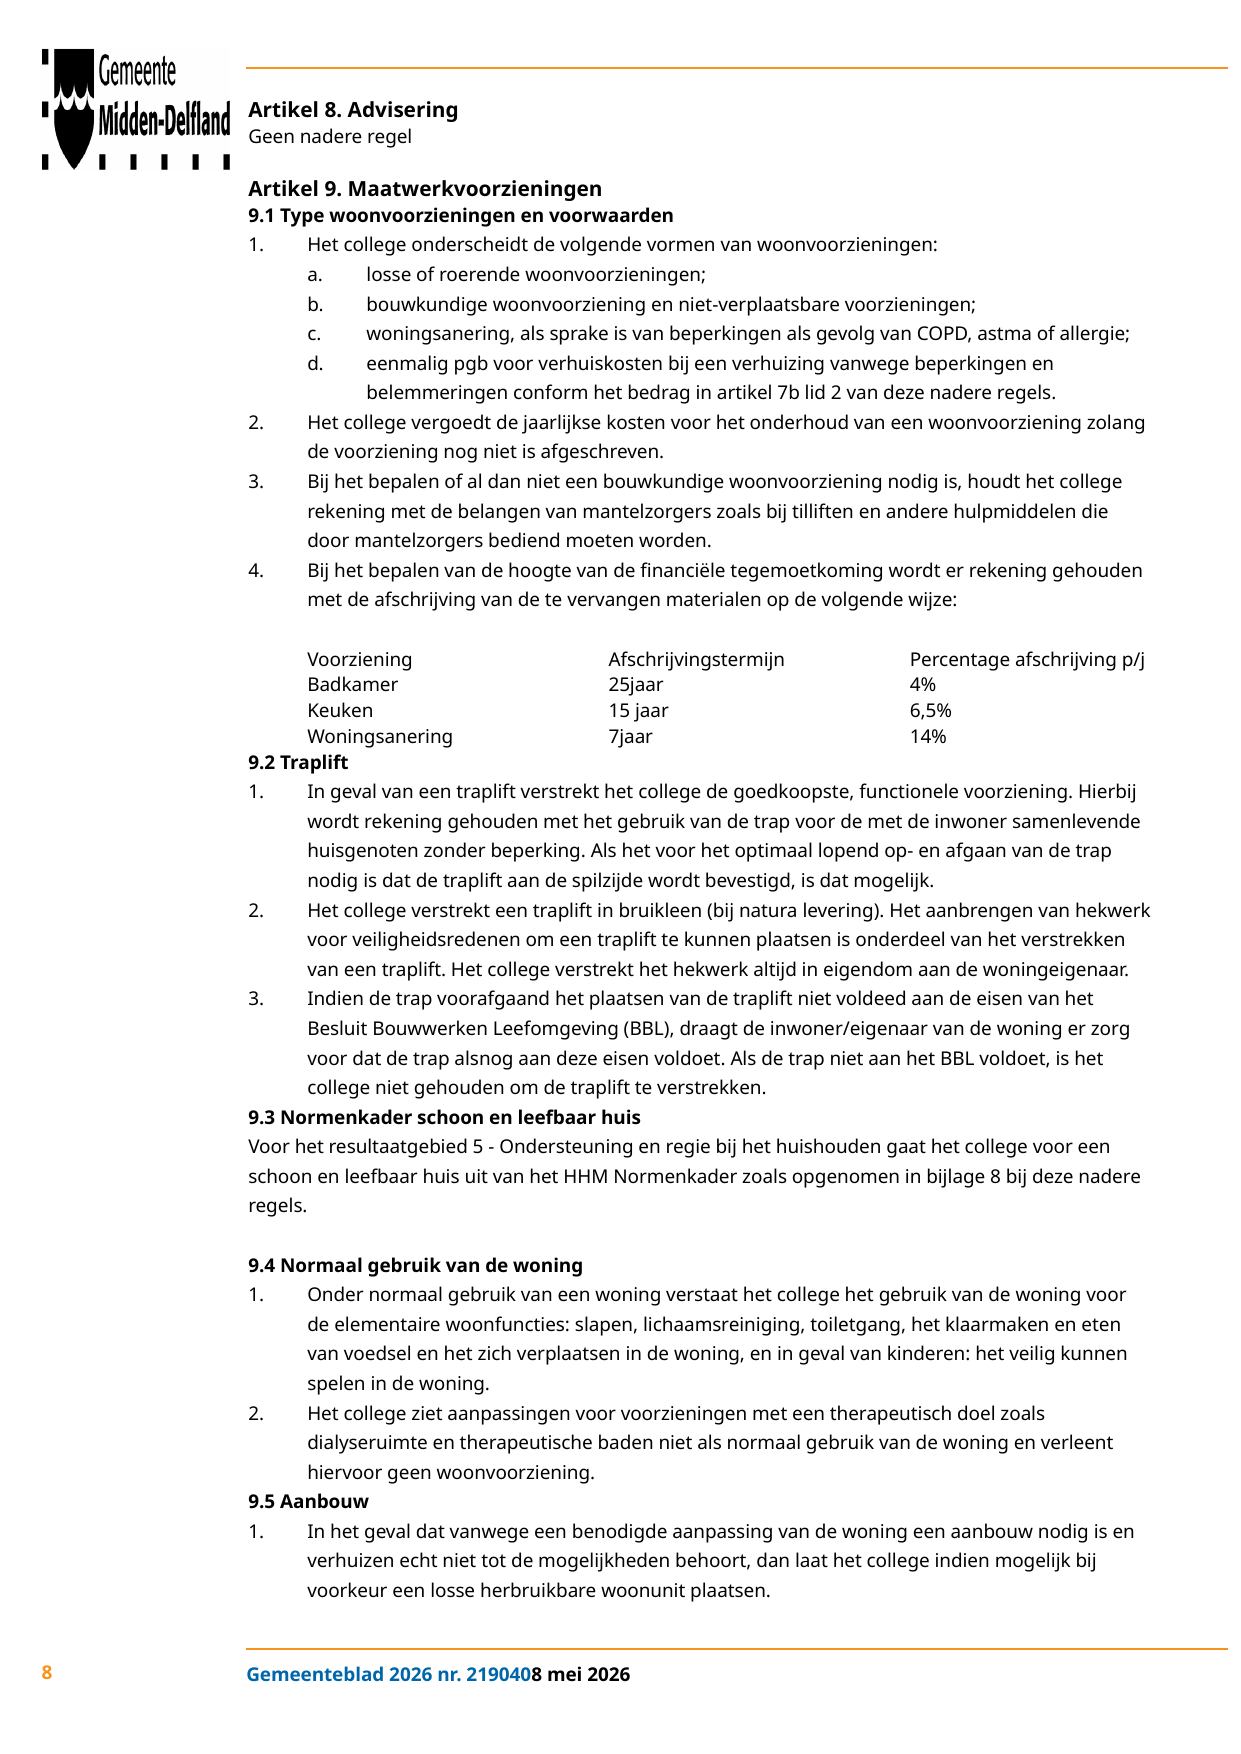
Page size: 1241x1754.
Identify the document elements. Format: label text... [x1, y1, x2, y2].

text Geen nadere regel [248, 123, 1152, 149]
table_cell 4% [910, 672, 1211, 697]
table_cell 15 jaar [608, 698, 909, 723]
list Bij het bepalen of al dan niet een bouwkundige woonvoorziening nodig is, houdt het college rekening met de belangen van mantelzorgers zoals bij tilliften en andere hulpmiddelen die door mantelzorgers bediend moeten worden. [248, 468, 1152, 553]
list woningsanering, als sprake is van beperkingen als gevolg van COPD, astma of allergie; [307, 320, 1152, 346]
list Het college onderscheidt de volgende vormen van woonvoorzieningen: [248, 232, 1152, 257]
text Artikel 9. Maatwerkvoorzieningen [248, 174, 1152, 202]
list Het college vergoedt de jaarlijkse kosten voor het onderhoud van een woonvoorziening zolang de voorziening nog niet is afgeschreven. [248, 409, 1152, 464]
text Artikel 8. Advisering [248, 95, 1152, 123]
list Indien de trap voorafgaand het plaatsen van de traplift niet voldeed aan de eisen van het Besluit Bouwwerken Leefomgeving (BBL), draagt de inwoner/eigenaar van de woning er zorg voor dat de trap alsnog aan deze eisen voldoet. Als de trap niet aan het BBL voldoet, is het college niet gehouden om de traplift te verstrekken. [248, 986, 1152, 1100]
text 9.5 Aanbouw [248, 1488, 1152, 1514]
picture [41, 47, 231, 172]
list Het college verstrekt een traplift in bruikleen (bij natura levering). Het aanbrengen van hekwerk voor veiligheidsredenen om een traplift te kunnen plaatsen is onderdeel van het verstrekken van een traplift. Het college verstrekt het hekwerk altijd in eigendom aan de woningeigenaar. [248, 897, 1152, 982]
list In het geval dat vanwege een benodigde aanpassing van de woning een aanbouw nodig is en verhuizen echt niet tot de mogelijkheden behoort, dan laat het college indien mogelijk bij voorkeur een losse herbruikbare woonunit plaatsen. [248, 1518, 1152, 1603]
text 9.2 Traplift [248, 749, 1152, 775]
table_cell Badkamer [307, 672, 608, 697]
table_cell 14% [910, 723, 1211, 749]
text 9.1 Type woonvoorzieningen en voorwaarden [248, 202, 1152, 228]
text Voor het resultaatgebied 5 - Ondersteuning en regie bij het huishouden gaat het college voor een schoon en leefbaar huis uit van het HHM Normenkader zoals opgenomen in bijlage 8 bij deze nadere regels. [248, 1133, 1152, 1218]
list eenmalig pgb voor verhuiskosten bij een verhuizing vanwege beperkingen en belemmeringen conform het bedrag in artikel 7b lid 2 van deze nadere regels. [307, 350, 1152, 405]
table_cell Keuken [307, 698, 608, 723]
text 9.4 Normaal gebruik van de woning [248, 1252, 1152, 1278]
list losse of roerende woonvoorzieningen; [307, 261, 1152, 287]
list bouwkundige woonvoorziening en niet-verplaatsbare voorzieningen; [307, 291, 1152, 317]
table_cell 25jaar [608, 672, 909, 697]
text 9.3 Normenkader schoon en leefbaar huis [248, 1104, 1152, 1130]
list Bij het bepalen van de hoogte van de financiële tegemoetkoming wordt er rekening gehouden met de afschrijving van de te vervangen materialen op de volgende wijze: [248, 557, 1152, 612]
table_cell Woningsanering [307, 723, 608, 749]
table_cell 6,5% [910, 698, 1211, 723]
table_cell 7jaar [608, 723, 909, 749]
table_header Voorziening [307, 646, 608, 672]
table_header Afschrijvingstermijn [608, 646, 909, 672]
list Onder normaal gebruik van een woning verstaat het college het gebruik van de woning voor de elementaire woonfuncties: slapen, lichaamsreiniging, toiletgang, het klaarmaken en eten van voedsel en het zich verplaatsen in de woning, en in geval van kinderen: het veilig kunnen spelen in de woning. [248, 1281, 1152, 1396]
table_header Percentage afschrijving p/j [910, 646, 1211, 672]
list In geval van een traplift verstrekt het college de goedkoopste, functionele voorziening. Hierbij wordt rekening gehouden met het gebruik van de trap voor de met de inwoner samenlevende huisgenoten zonder beperking. Als het voor het optimaal lopend op- en afgaan van de trap nodig is dat de traplift aan de spilzijde wordt bevestigd, is dat mogelijk. [248, 778, 1152, 893]
list Het college ziet aanpassingen voor voorzieningen met een therapeutisch doel zoals dialyseruimte en therapeutische baden niet als normaal gebruik van de woning en verleent hiervoor geen woonvoorziening. [248, 1400, 1152, 1485]
